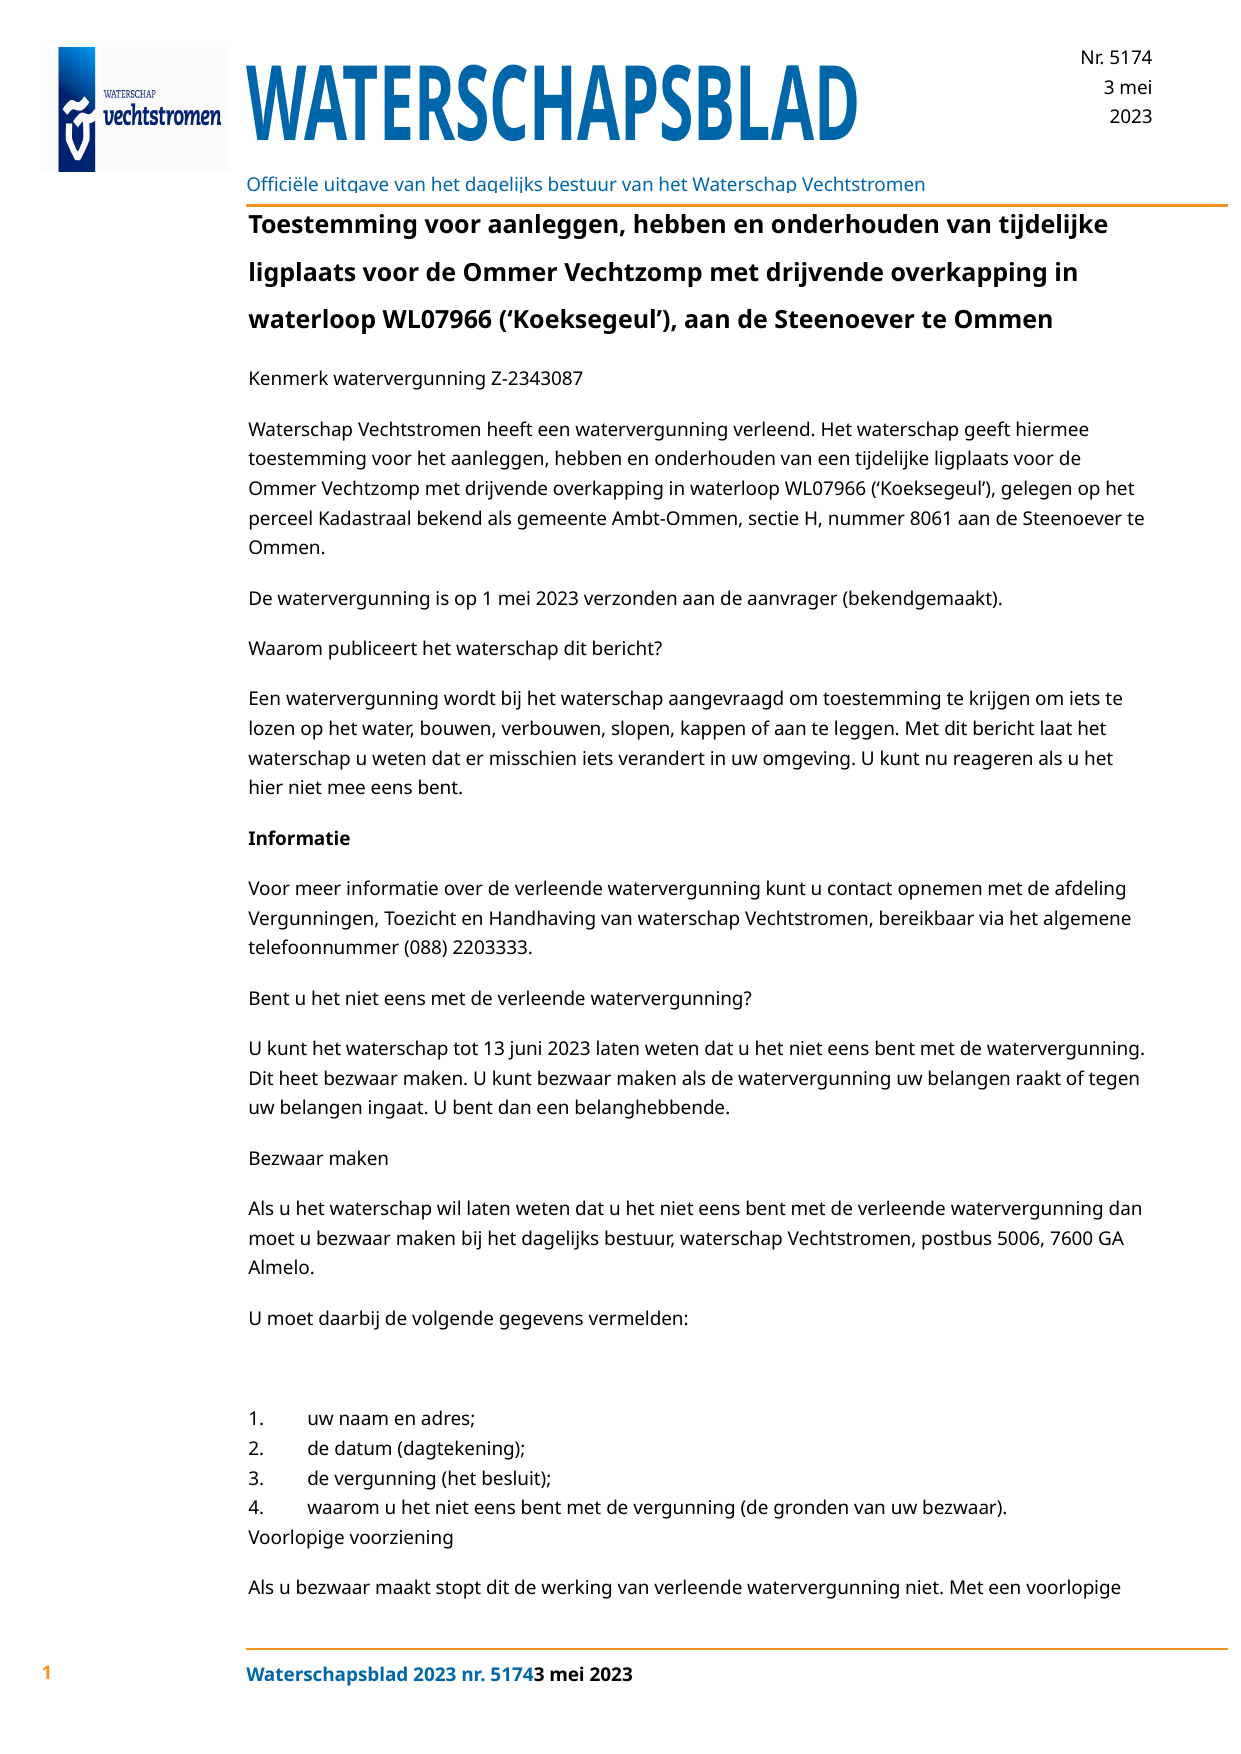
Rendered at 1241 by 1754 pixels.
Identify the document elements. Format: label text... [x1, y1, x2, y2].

text Bent u het niet eens met de verleende watervergunning? [248, 985, 1152, 1010]
list de datum (dagtekening); [248, 1435, 1152, 1461]
text Voorlopige voorziening [248, 1524, 1152, 1549]
text De watervergunning is op 1 mei 2023 verzonden aan de aanvrager (bekendgemaakt). [248, 585, 1152, 610]
text Waarom publiceert het waterschap dit bericht? [248, 635, 1152, 661]
text Een watervergunning wordt bij het waterschap aangevraagd om toestemming te krijgen om iets te lozen op het water, bouwen, verbouwen, slopen, kappen of aan te leggen. Met dit bericht laat het waterschap u weten dat er misschien iets verandert in uw omgeving. U kunt nu reageren als u het hier niet mee eens bent. [248, 686, 1152, 800]
text Als u bezwaar maakt stopt dit de werking van verleende watervergunning niet. Met een voorlopige [248, 1574, 1152, 1600]
list waarom u het niet eens bent met de vergunning (de gronden van uw bezwaar). [248, 1494, 1152, 1520]
text Informatie [248, 825, 1152, 850]
list uw naam en adres; [248, 1406, 1152, 1431]
text Als u het waterschap wil laten weten dat u het niet eens bent met de verleende watervergunning dan moet u bezwaar maken bij het dagelijks bestuur, waterschap Vechtstromen, postbus 5006, 7600 GA Almelo. [248, 1195, 1152, 1280]
text Kenmerk watervergunning Z-2343087 [248, 366, 1152, 391]
text Bezwaar maken [248, 1145, 1152, 1170]
text Toestemming voor aanleggen, hebben en onderhouden van tijdelijke ligplaats voor de Ommer Vechtzomp met drijvende overkapping in waterloop WL07966 (‘Koeksegeul’), aan de Steenoever te Ommen [248, 207, 1152, 336]
text U moet daarbij de volgende gegevens vermelden: [248, 1305, 1152, 1330]
list de vergunning (het besluit); [248, 1465, 1152, 1490]
text U kunt het waterschap tot 13 juni 2023 laten weten dat u het niet eens bent met de watervergunning. Dit heet bezwaar maken. U kunt bezwaar maken als de watervergunning uw belangen raakt of tegen uw belangen ingaat. U bent dan een belanghebbende. [248, 1035, 1152, 1120]
picture [41, 47, 231, 172]
text Waterschap Vechtstromen heeft een watervergunning verleend. Het waterschap geeft hiermee toestemming voor het aanleggen, hebben en onderhouden van een tijdelijke ligplaats voor de Ommer Vechtzomp met drijvende overkapping in waterloop WL07966 (‘Koeksegeul’), gelegen op het perceel Kadastraal bekend als gemeente Ambt-Ommen, sectie H, nummer 8061 aan de Steenoever te Ommen. [248, 416, 1152, 560]
text Voor meer informatie over de verleende watervergunning kunt u contact opnemen met de afdeling Vergunningen, Toezicht en Handhaving van waterschap Vechtstromen, bereikbaar via het algemene telefoonnummer (088) 2203333. [248, 875, 1152, 960]
